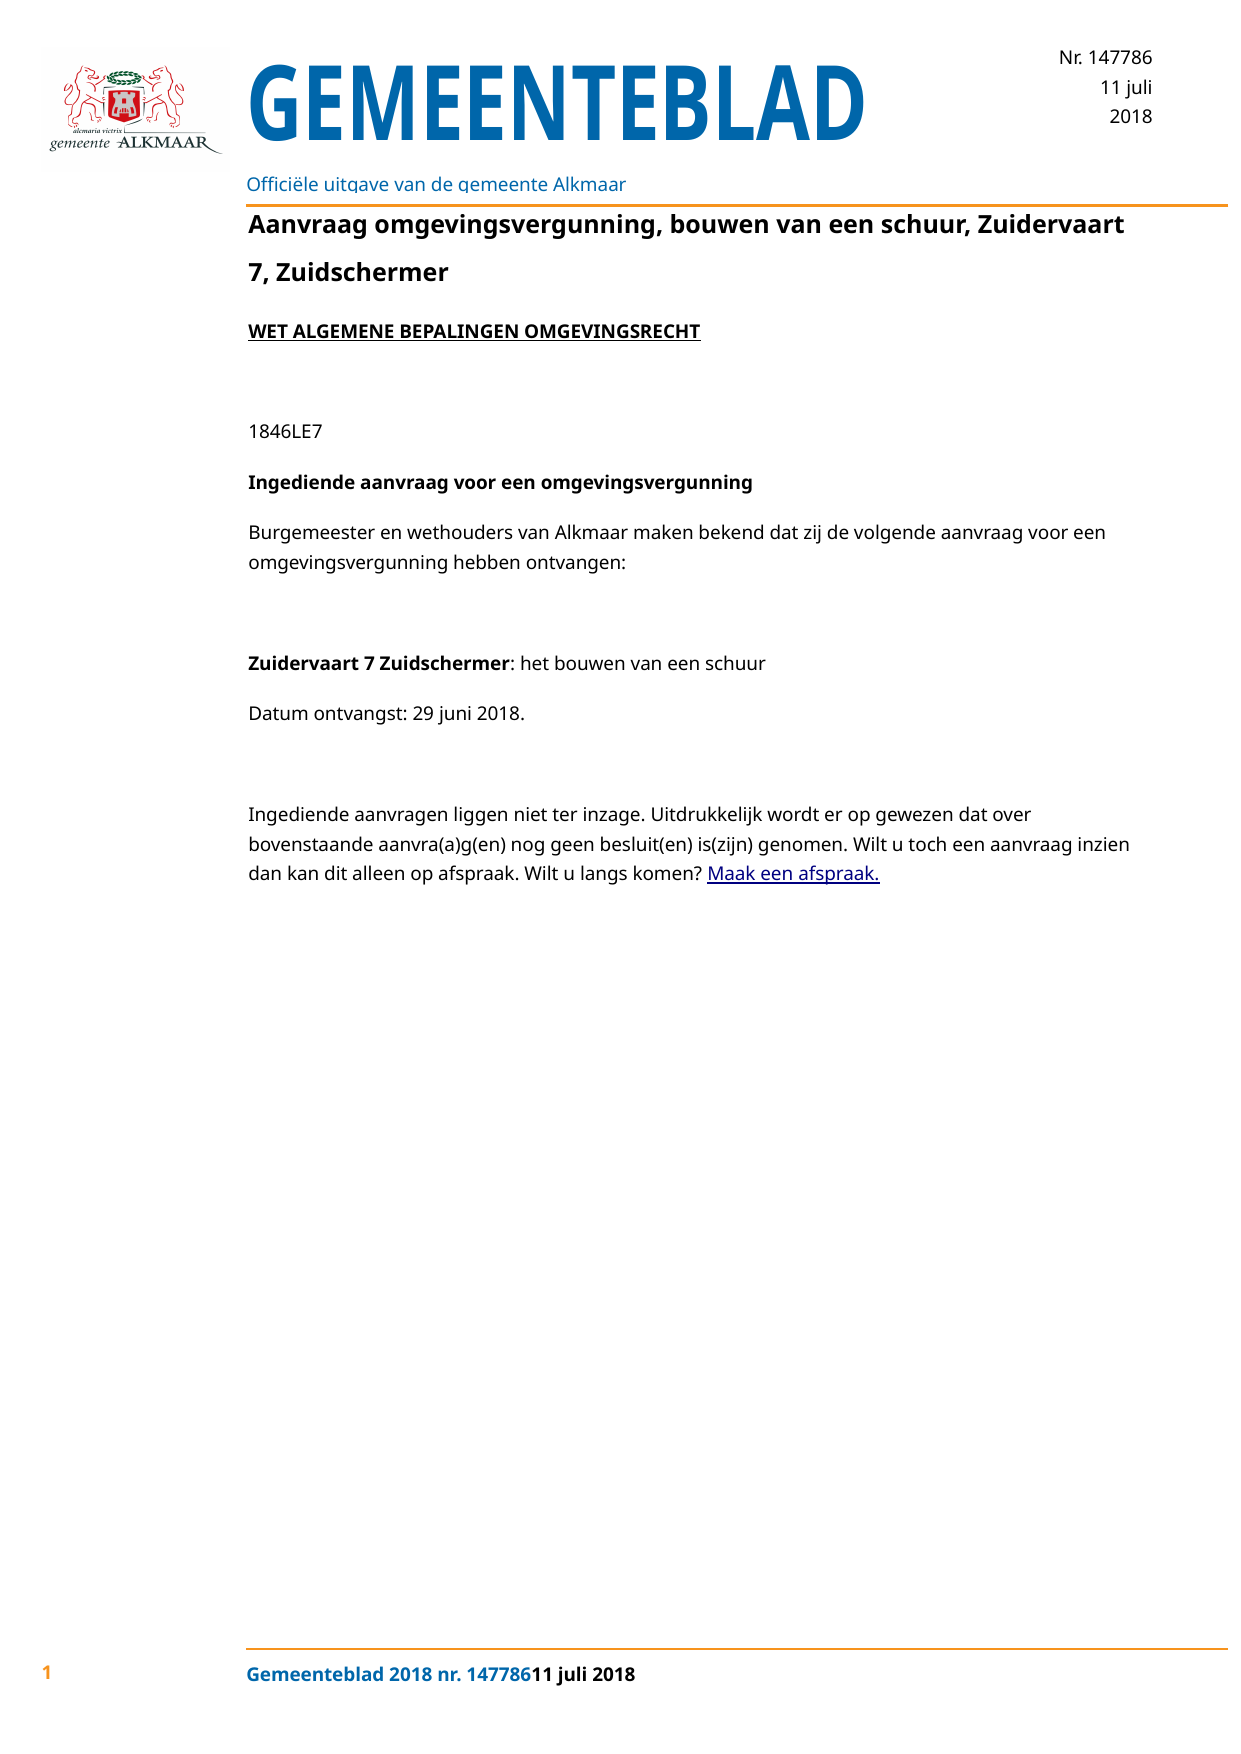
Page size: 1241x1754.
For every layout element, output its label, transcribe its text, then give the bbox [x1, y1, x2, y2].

text Burgemeester en wethouders van Alkmaar maken bekend dat zij de volgende aanvraag voor een omgevingsvergunning hebben ontvangen: [248, 519, 1152, 575]
text Ingediende aanvraag voor een omgevingsvergunning [248, 469, 1152, 495]
text Ingediende aanvragen liggen niet ter inzage. Uitdrukkelijk wordt er op gewezen dat over bovenstaande aanvra(a)g(en) nog geen besluit(en) is(zijn) genomen. Wilt u toch een aanvraag inzien dan kan dit alleen op afspraak. Wilt u langs komen? Maak een afspraak. [248, 801, 1152, 886]
picture [41, 47, 231, 172]
text Aanvraag omgevingsvergunning, bouwen van een schuur, Zuidervaart 7, Zuidschermer [248, 207, 1152, 288]
text Zuidervaart 7 Zuidschermer: het bouwen van een schuur [248, 650, 1152, 676]
text 1846LE7 [248, 419, 1152, 444]
text WET ALGEMENE BEPALINGEN OMGEVINGSRECHT [248, 318, 1152, 344]
text Datum ontvangst: 29 juni 2018. [248, 700, 1152, 726]
